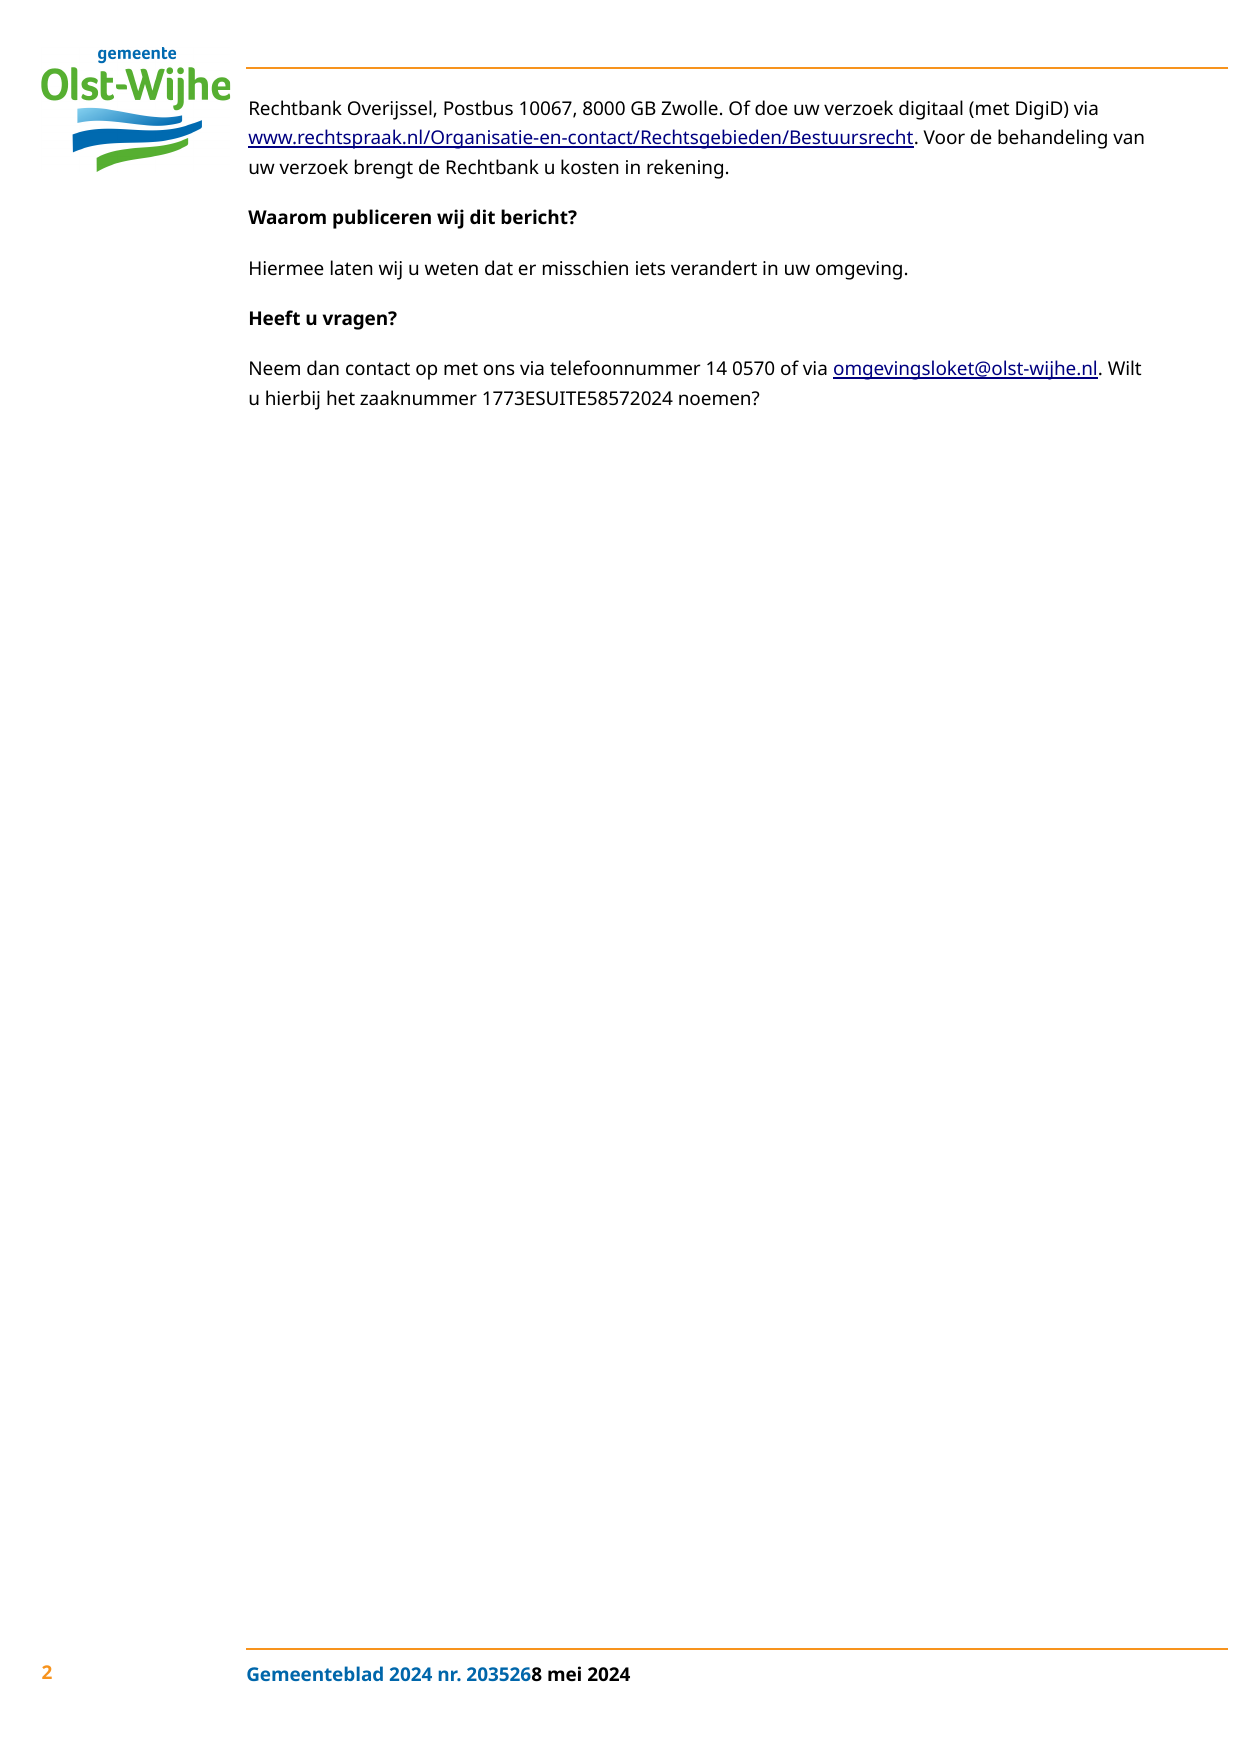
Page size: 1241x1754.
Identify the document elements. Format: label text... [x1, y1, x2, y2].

text Rechtbank Overijssel, Postbus 10067, 8000 GB Zwolle. Of doe uw verzoek digitaal (met DigiD) via www.rechtspraak.nl/Organisatie-en-contact/Rechtsgebieden/Bestuursrecht. Voor de behandeling van uw verzoek brengt de Rechtbank u kosten in rekening. [248, 95, 1152, 180]
text Heeft u vragen? [248, 305, 1152, 331]
picture [41, 47, 231, 172]
text Neem dan contact op met ons via telefoonnummer 14 0570 of via omgevingsloket@olst-wijhe.nl. Wilt u hierbij het zaaknummer 1773ESUITE58572024 noemen? [248, 356, 1152, 411]
text Hiermee laten wij u weten dat er misschien iets verandert in uw omgeving. [248, 255, 1152, 281]
text Waarom publiceren wij dit bericht? [248, 204, 1152, 230]
